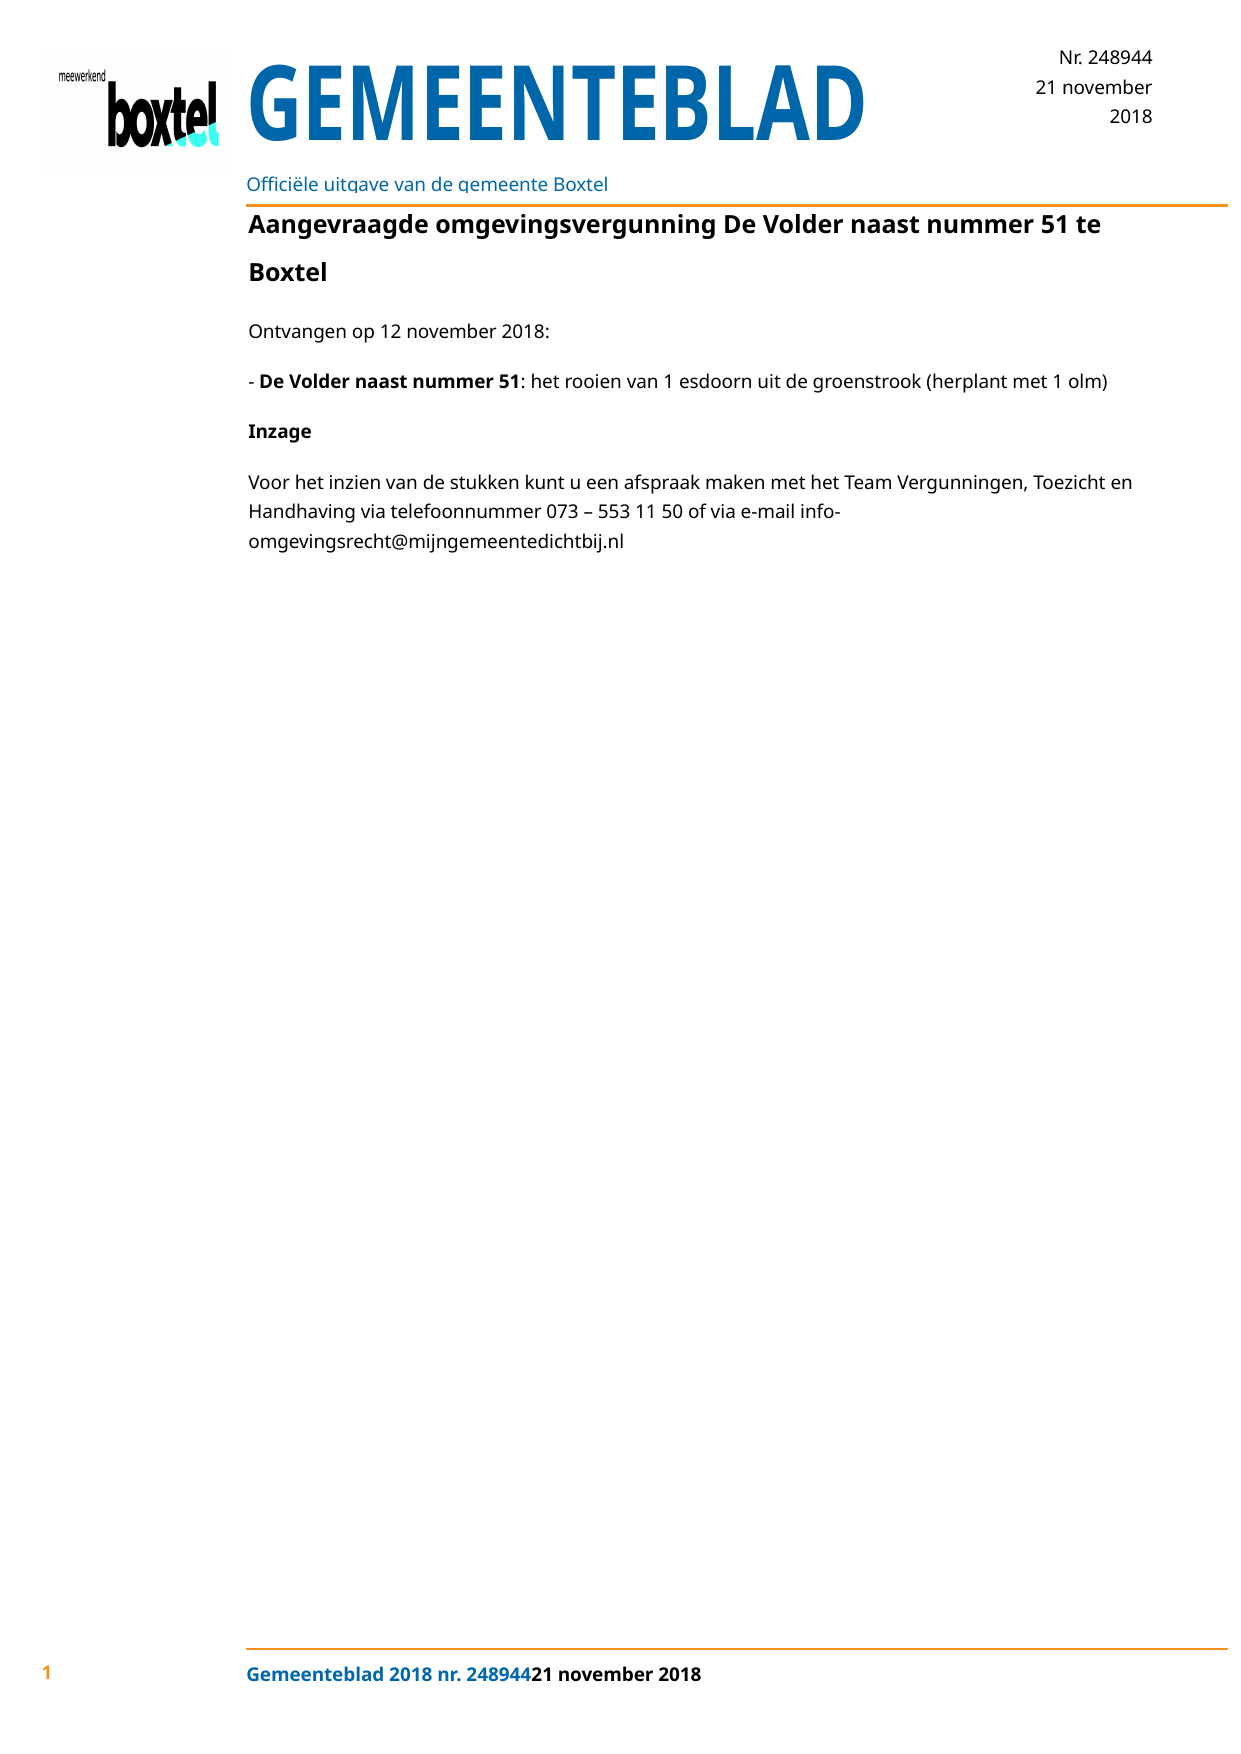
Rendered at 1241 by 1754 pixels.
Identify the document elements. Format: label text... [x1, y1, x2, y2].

text Voor het inzien van de stukken kunt u een afspraak maken met het Team Vergunningen, Toezicht en Handhaving via telefoonnummer 073 – 553 11 50 of via e-mail info-omgevingsrecht@mijngemeentedichtbij.nl [248, 469, 1152, 554]
text Inzage [248, 419, 1152, 444]
text Aangevraagde omgevingsvergunning De Volder naast nummer 51 te Boxtel [248, 207, 1152, 288]
text - De Volder naast nummer 51: het rooien van 1 esdoorn uit de groenstrook (herplant met 1 olm) [248, 368, 1152, 394]
picture [41, 47, 231, 172]
text Ontvangen op 12 november 2018: [248, 318, 1152, 344]
